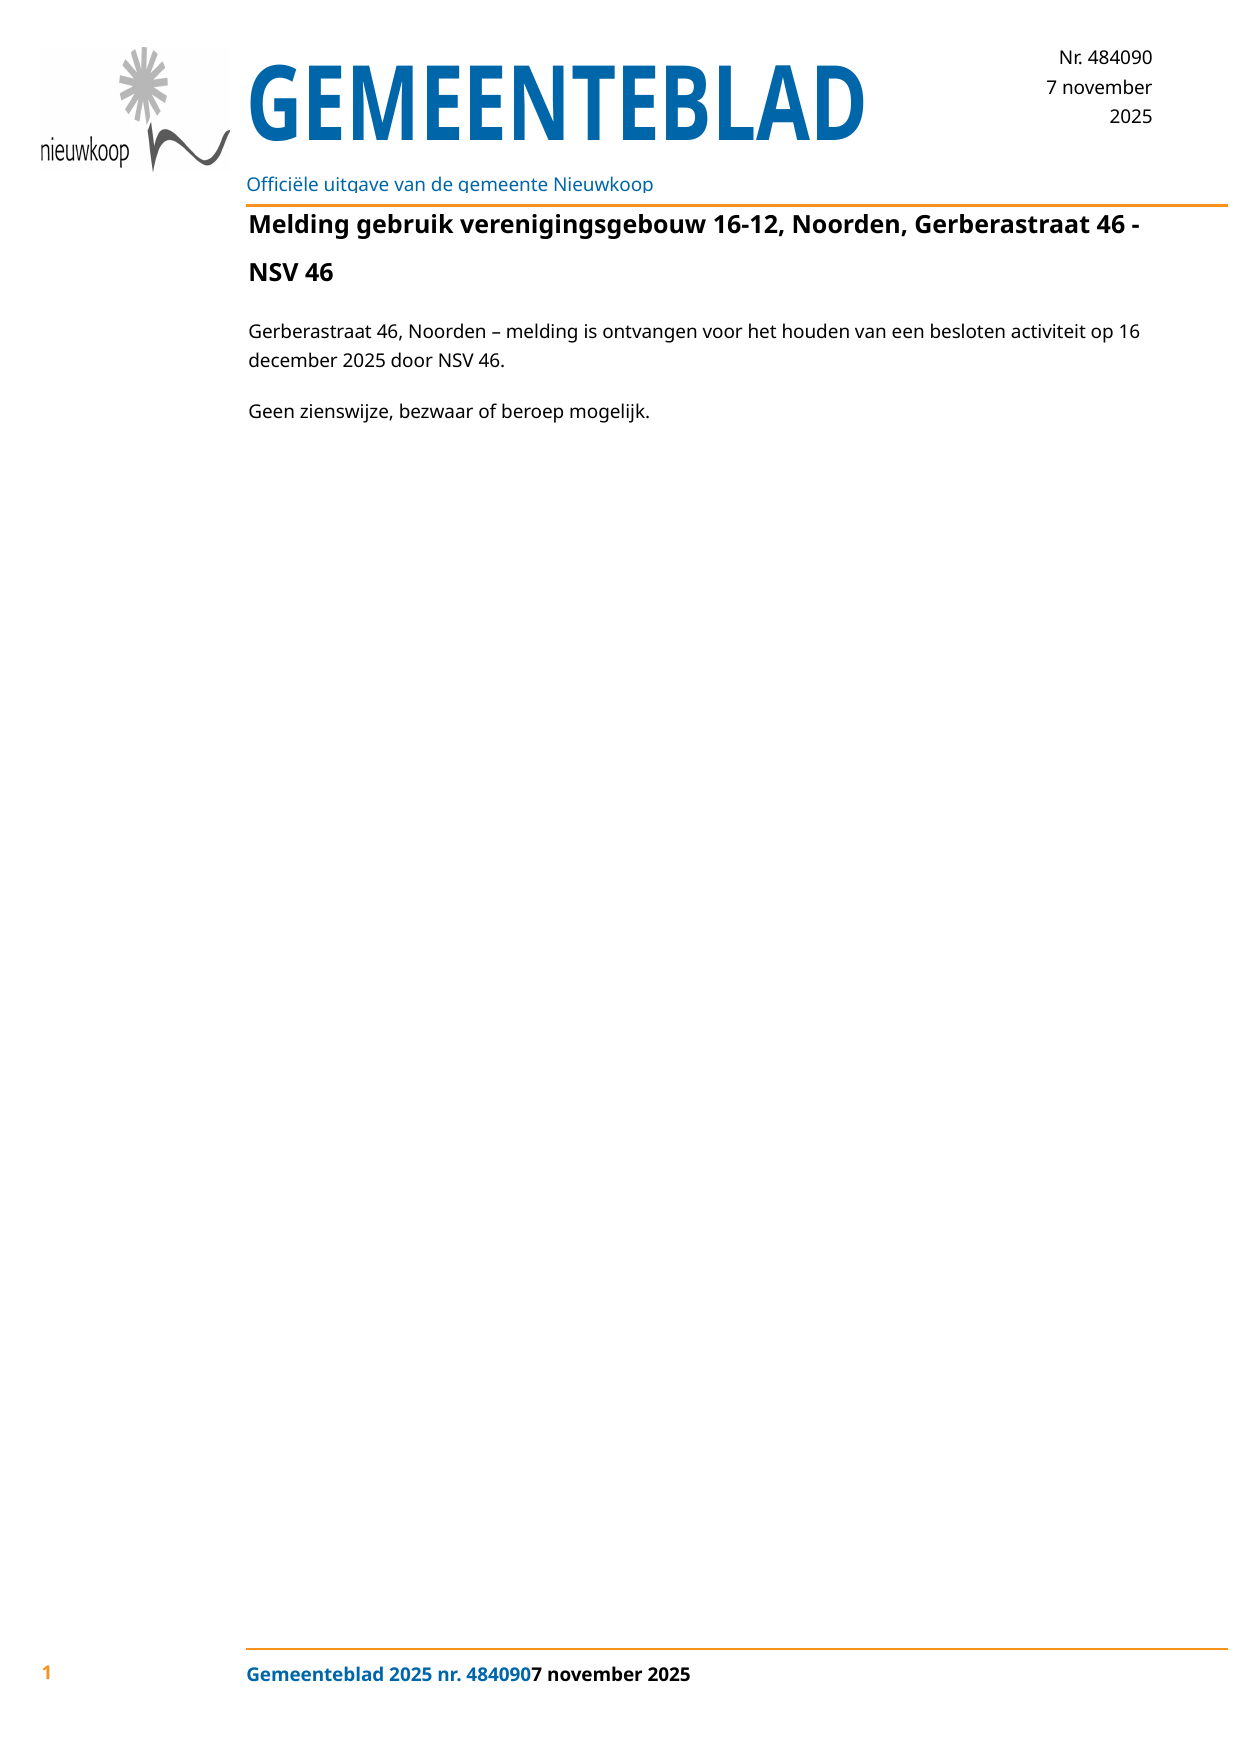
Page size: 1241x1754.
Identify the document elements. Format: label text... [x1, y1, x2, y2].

text Melding gebruik verenigingsgebouw 16-12, Noorden, Gerberastraat 46 - NSV 46 [248, 207, 1152, 288]
text Geen zienswijze, bezwaar of beroep mogelijk. [248, 398, 1152, 424]
picture [41, 47, 231, 172]
text Gerberastraat 46, Noorden – melding is ontvangen voor het houden van een besloten activiteit op 16 december 2025 door NSV 46. [248, 318, 1152, 373]
